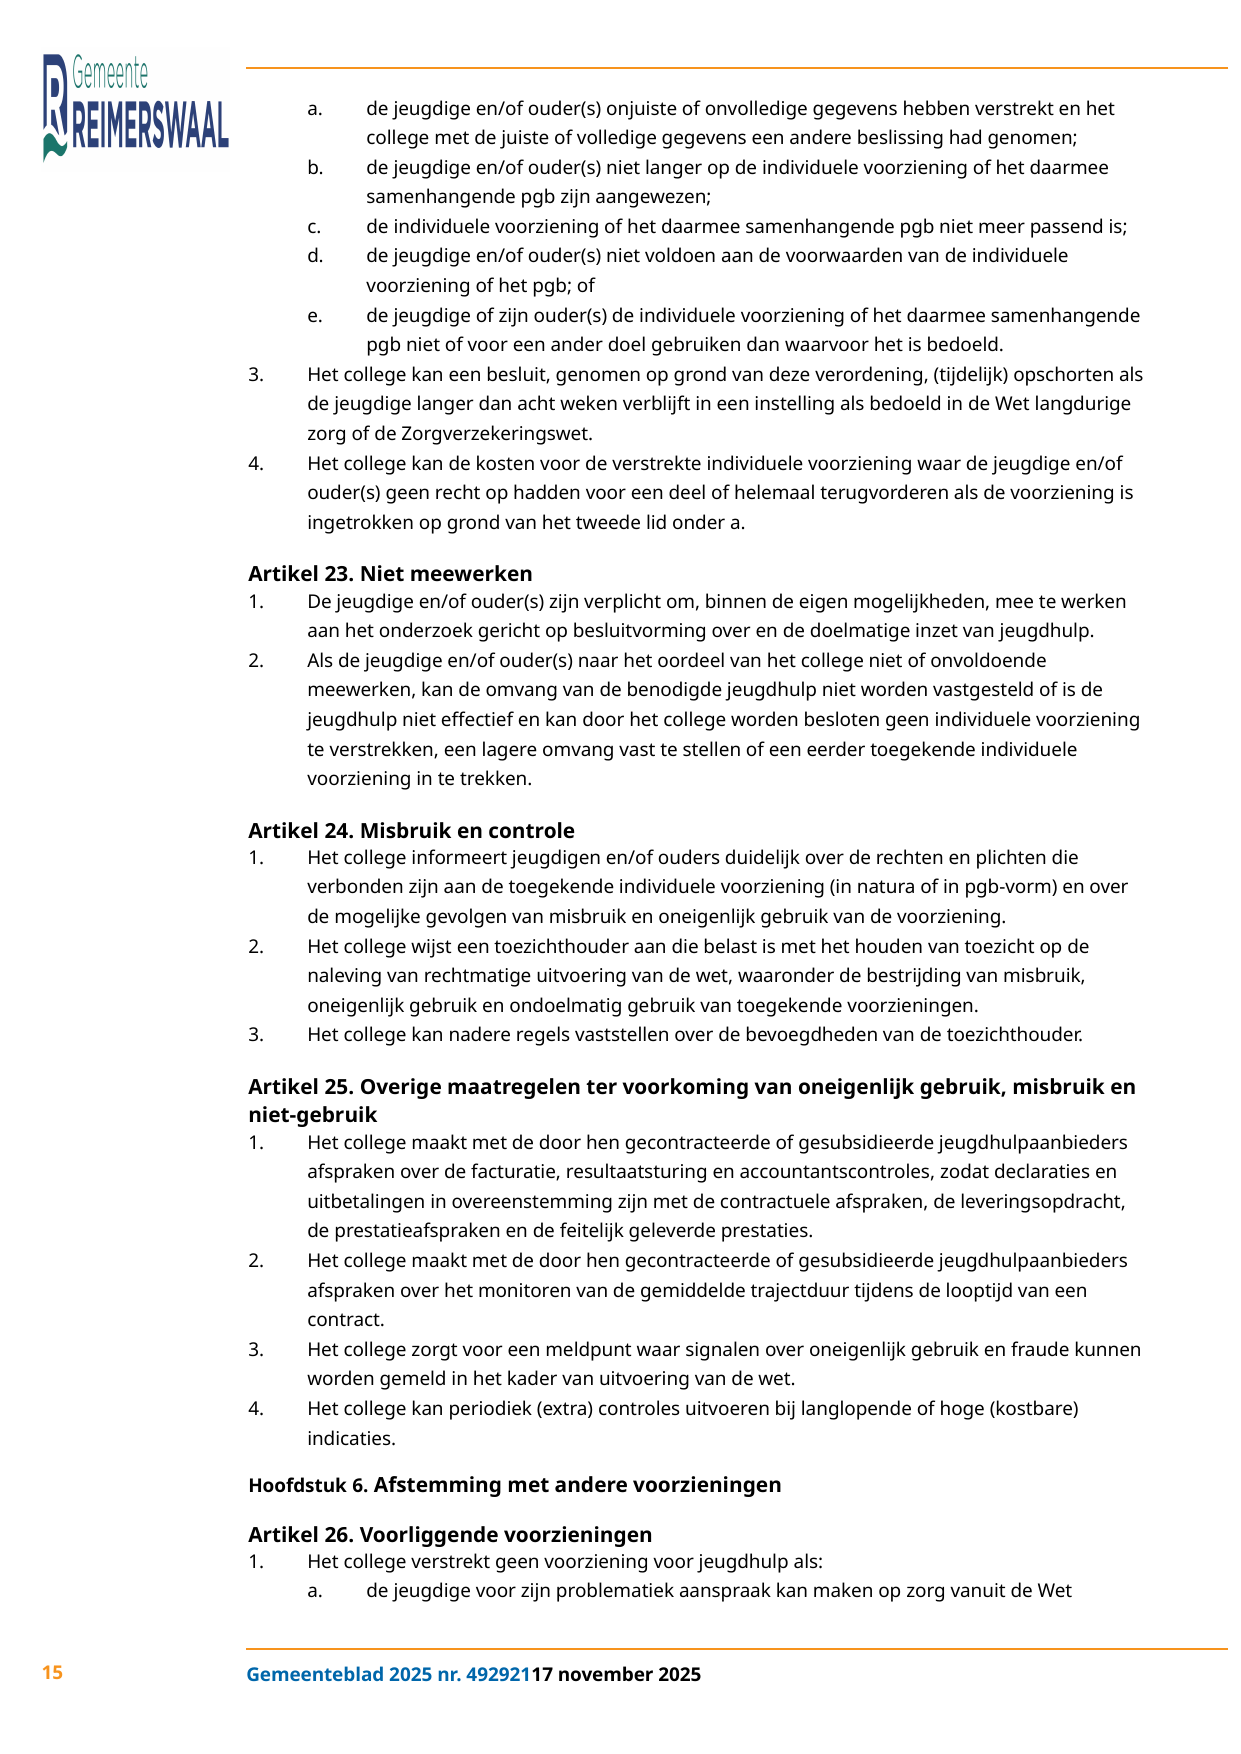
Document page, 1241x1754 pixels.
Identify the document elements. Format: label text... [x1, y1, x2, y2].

list De jeugdige en/of ouder(s) zijn verplicht om, binnen de eigen mogelijkheden, mee te werken aan het onderzoek gericht op besluitvorming over en de doelmatige inzet van jeugdhulp. [248, 588, 1152, 643]
list Het college kan periodiek (extra) controles uitvoeren bij langlopende of hoge (kostbare) indicaties. [248, 1395, 1152, 1451]
list Het college informeert jeugdigen en/of ouders duidelijk over de rechten en plichten die verbonden zijn aan de toegekende individuele voorziening (in natura of in pgb-vorm) en over de mogelijke gevolgen van misbruik en oneigenlijk gebruik van de voorziening. [248, 844, 1152, 929]
text Artikel 25. Overige maatregelen ter voorkoming van oneigenlijk gebruik, misbruik en niet-gebruik [248, 1072, 1152, 1129]
list Het college kan de kosten voor de verstrekte individuele voorziening waar de jeugdige en/of ouder(s) geen recht op hadden voor een deel of helemaal terugvorderen als de voorziening is ingetrokken op grond van het tweede lid onder a. [248, 450, 1152, 535]
list Het college kan nadere regels vaststellen over de bevoegdheden van de toezichthouder. [248, 1022, 1152, 1047]
list de jeugdige en/of ouder(s) onjuiste of onvolledige gegevens hebben verstrekt en het college met de juiste of volledige gegevens een andere beslissing had genomen; [307, 95, 1152, 150]
text Artikel 26. Voorliggende voorzieningen [248, 1520, 1152, 1548]
list Het college wijst een toezichthouder aan die belast is met het houden van toezicht op de naleving van rechtmatige uitvoering van de wet, waaronder de bestrijding van misbruik, oneigenlijk gebruik en ondoelmatig gebruik van toegekende voorzieningen. [248, 933, 1152, 1018]
list Het college maakt met de door hen gecontracteerde of gesubsidieerde jeugdhulpaanbieders afspraken over de facturatie, resultaatsturing en accountantscontroles, zodat declaraties en uitbetalingen in overeenstemming zijn met de contractuele afspraken, de leveringsopdracht, de prestatieafspraken en de feitelijk geleverde prestaties. [248, 1129, 1152, 1243]
list Het college verstrekt geen voorziening voor jeugdhulp als: [248, 1548, 1152, 1574]
text Artikel 23. Niet meewerken [248, 559, 1152, 588]
list Het college kan een besluit, genomen op grond van deze verordening, (tijdelijk) opschorten als de jeugdige langer dan acht weken verblijft in een instelling als bedoeld in de Wet langdurige zorg of de Zorgverzekeringswet. [248, 361, 1152, 446]
list de individuele voorziening of het daarmee samenhangende pgb niet meer passend is; [307, 213, 1152, 239]
list de jeugdige en/of ouder(s) niet langer op de individuele voorziening of het daarmee samenhangende pgb zijn aangewezen; [307, 154, 1152, 209]
list Als de jeugdige en/of ouder(s) naar het oordeel van het college niet of onvoldoende meewerken, kan de omvang van de benodigde jeugdhulp niet worden vastgesteld of is de jeugdhulp niet effectief en kan door het college worden besloten geen individuele voorziening te verstrekken, een lagere omvang vast te stellen of een eerder toegekende individuele voorziening in te trekken. [248, 647, 1152, 791]
picture [41, 47, 231, 172]
list Het college maakt met de door hen gecontracteerde of gesubsidieerde jeugdhulpaanbieders afspraken over het monitoren van de gemiddelde trajectduur tijdens de looptijd van een contract. [248, 1247, 1152, 1332]
list Het college zorgt voor een meldpunt waar signalen over oneigenlijk gebruik en fraude kunnen worden gemeld in het kader van uitvoering van de wet. [248, 1336, 1152, 1391]
list de jeugdige en/of ouder(s) niet voldoen aan de voorwaarden van de individuele voorziening of het pgb; of [307, 243, 1152, 298]
text Hoofdstuk 6. Afstemming met andere voorzieningen [248, 1470, 1152, 1499]
text Artikel 24. Misbruik en controle [248, 816, 1152, 844]
list de jeugdige of zijn ouder(s) de individuele voorziening of het daarmee samenhangende pgb niet of voor een ander doel gebruiken dan waarvoor het is bedoeld. [307, 302, 1152, 357]
list de jeugdige voor zijn problematiek aanspraak kan maken op zorg vanuit de Wet [307, 1578, 1152, 1603]
